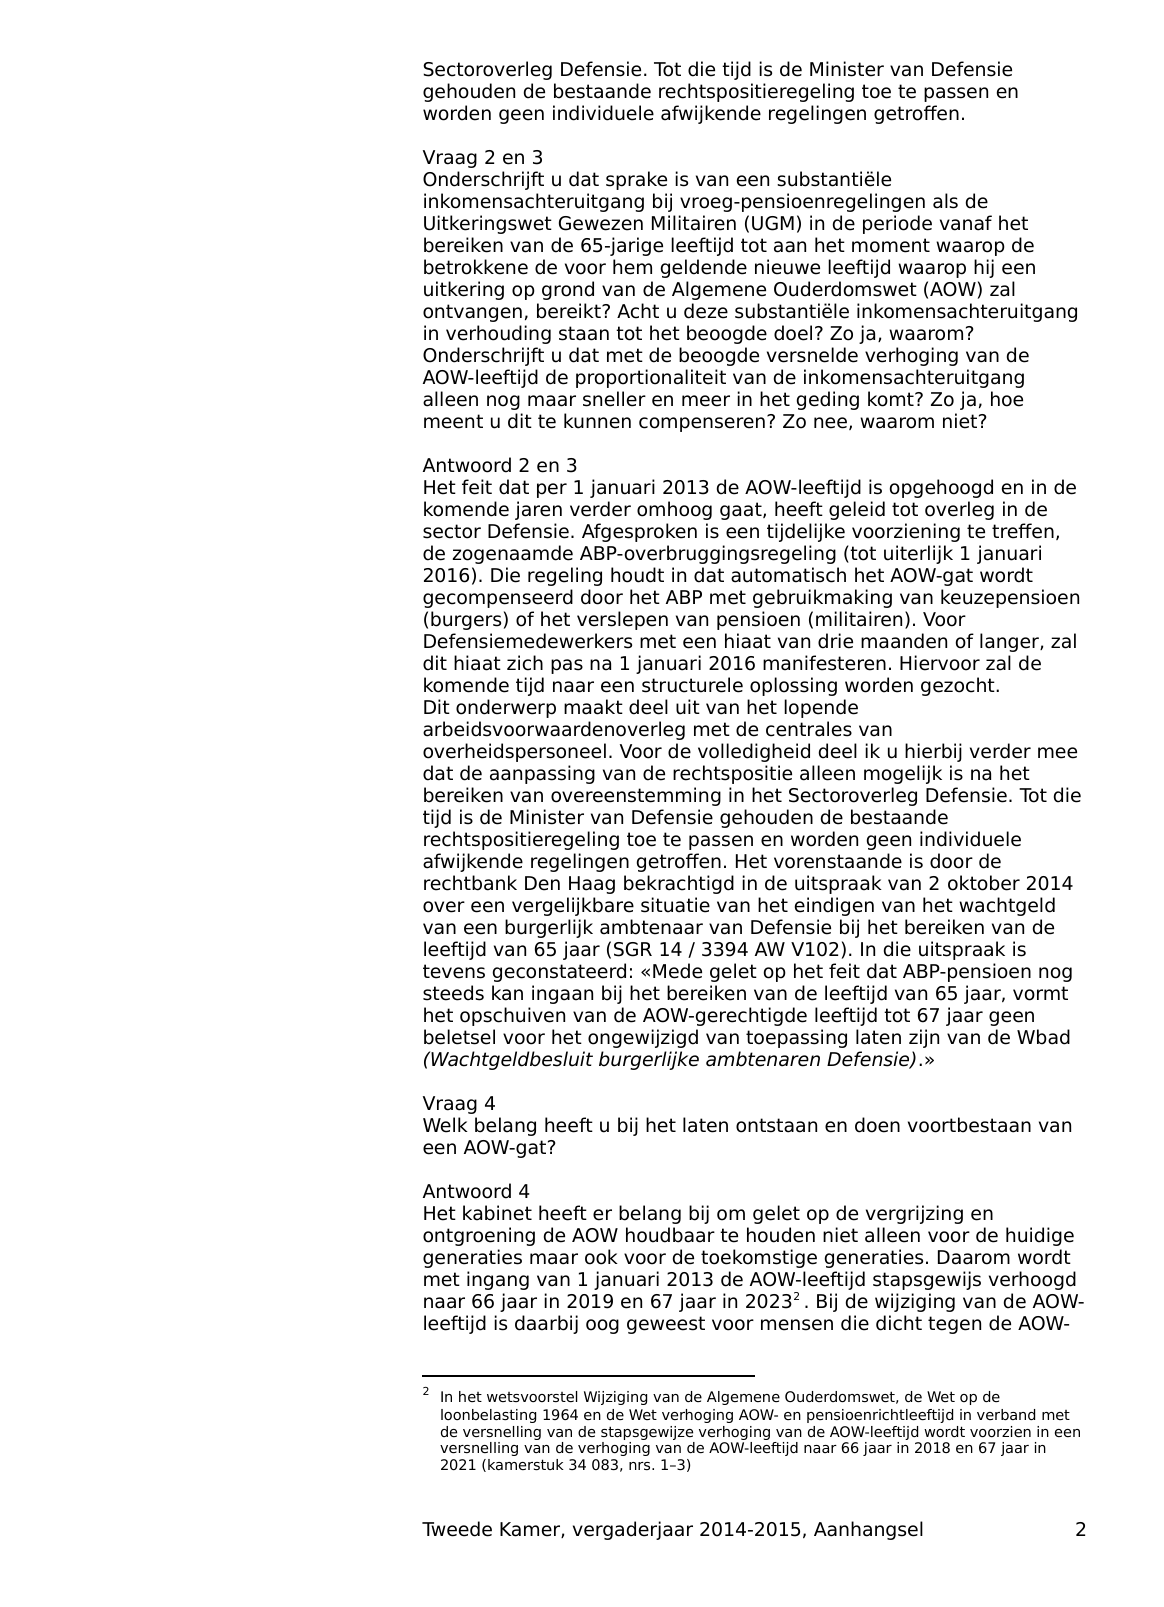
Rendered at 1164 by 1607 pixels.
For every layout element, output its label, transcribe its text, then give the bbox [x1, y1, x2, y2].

text Sectoroverleg Defensie. Tot die tijd is de Minister van Defensie gehouden de bestaande rechtspositieregeling toe te passen en worden geen individuele afwijkende regelingen getroffen. [422, 59, 1087, 125]
text In het wetsvoorstel Wijziging van de Algemene Ouderdomswet, de Wet op de loonbelasting 1964 en de Wet verhoging AOW- en pensioenrichtleeftijd in verband met de versnelling van de stapsgewijze verhoging van de AOW-leeftijd wordt voorzien in een versnelling van de verhoging van de AOW-leeftijd naar 66 jaar in 2018 en 67 jaar in 2021 (kamerstuk 34 083, nrs. 1–3) [422, 1385, 1087, 1474]
text Het feit dat per 1 januari 2013 de AOW-leeftijd is opgehoogd en in de komende jaren verder omhoog gaat, heeft geleid tot overleg in de sector Defensie. Afgesproken is een tijdelijke voorziening te treffen, de zogenaamde ABP-overbruggingsregeling (tot uiterlijk 1 januari 2016). Die regeling houdt in dat automatisch het AOW-gat wordt gecompenseerd door het ABP met gebruikmaking van keuzepensioen (burgers) of het verslepen van pensioen (militairen). Voor Defensiemedewerkers met een hiaat van drie maanden of langer, zal dit hiaat zich pas na 1 januari 2016 manifesteren. Hiervoor zal de komende tijd naar een structurele oplossing worden gezocht. [422, 477, 1087, 697]
text Welk belang heeft u bij het laten ontstaan en doen voortbestaan van een AOW-gat? [422, 1115, 1087, 1159]
text Onderschrijft u dat sprake is van een substantiële inkomensachteruitgang bij vroeg-pensioenregelingen als de Uitkeringswet Gewezen Militairen (UGM) in de periode vanaf het bereiken van de 65-jarige leeftijd tot aan het moment waarop de betrokkene de voor hem geldende nieuwe leeftijd waarop hij een uitkering op grond van de Algemene Ouderdomswet (AOW) zal ontvangen, bereikt? Acht u deze substantiële inkomensachteruitgang in verhouding staan tot het beoogde doel? Zo ja, waarom? [422, 169, 1087, 345]
text Vraag 4 [422, 1093, 1087, 1115]
text Het kabinet heeft er belang bij om gelet op de vergrijzing en ontgroening de AOW houdbaar te houden niet alleen voor de huidige generaties maar ook voor de toekomstige generaties. Daarom wordt met ingang van 1 januari 2013 de AOW-leeftijd stapsgewijs verhoogd naar 66 jaar in 2019 en 67 jaar in 2023. Bij de wijziging van de AOW-leeftijd is daarbij oog geweest voor mensen die dicht tegen de AOW- [422, 1203, 1087, 1335]
text Antwoord 4 [422, 1181, 1087, 1203]
text Onderschrijft u dat met de beoogde versnelde verhoging van de AOW-leeftijd de proportionaliteit van de inkomensachteruitgang alleen nog maar sneller en meer in het geding komt? Zo ja, hoe meent u dit te kunnen compenseren? Zo nee, waarom niet? [422, 345, 1087, 433]
text Antwoord 2 en 3 [422, 455, 1087, 477]
text Vraag 2 en 3 [422, 147, 1087, 169]
text Dit onderwerp maakt deel uit van het lopende arbeidsvoorwaardenoverleg met de centrales van overheidspersoneel. Voor de volledigheid deel ik u hierbij verder mee dat de aanpassing van de rechtspositie alleen mogelijk is na het bereiken van overeenstemming in het Sectoroverleg Defensie. Tot die tijd is de Minister van Defensie gehouden de bestaande rechtspositieregeling toe te passen en worden geen individuele afwijkende regelingen getroffen. Het vorenstaande is door de rechtbank Den Haag bekrachtigd in de uitspraak van 2 oktober 2014 over een vergelijkbare situatie van het eindigen van het wachtgeld van een burgerlijk ambtenaar van Defensie bij het bereiken van de leeftijd van 65 jaar (SGR 14 / 3394 AW V102). In die uitspraak is tevens geconstateerd: «Mede gelet op het feit dat ABP-pensioen nog steeds kan ingaan bij het bereiken van de leeftijd van 65 jaar, vormt het opschuiven van de AOW-gerechtigde leeftijd tot 67 jaar geen beletsel voor het ongewijzigd van toepassing laten zijn van de Wbad (Wachtgeldbesluit burgerlijke ambtenaren Defensie).» [422, 697, 1087, 1071]
